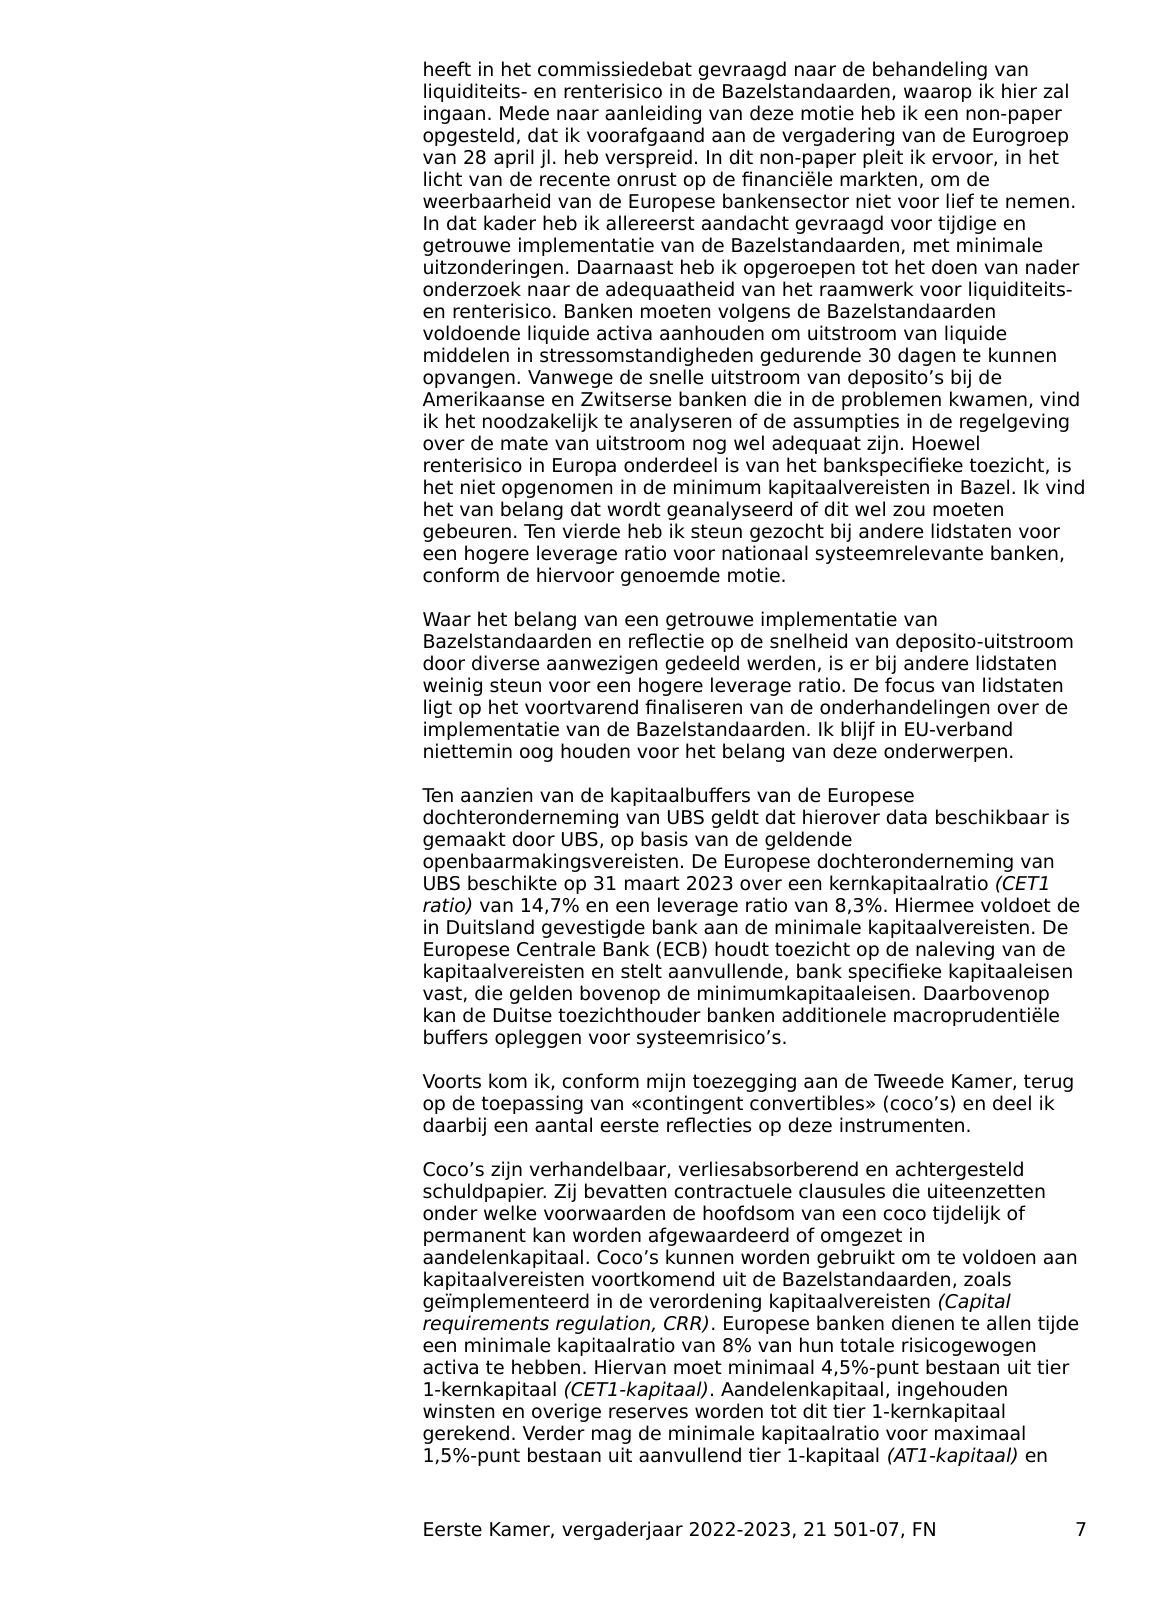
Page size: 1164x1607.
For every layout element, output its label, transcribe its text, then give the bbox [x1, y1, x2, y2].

text Waar het belang van een getrouwe implementatie van Bazelstandaarden en reflectie op de snelheid van deposito-uitstroom door diverse aanwezigen gedeeld werden, is er bij andere lidstaten weinig steun voor een hogere leverage ratio. De focus van lidstaten ligt op het voortvarend finaliseren van de onderhandelingen over de implementatie van de Bazelstandaarden. Ik blijf in EU-verband niettemin oog houden voor het belang van deze onderwerpen. [422, 609, 1087, 763]
text heeft in het commissiedebat gevraagd naar de behandeling van liquiditeits- en renterisico in de Bazelstandaarden, waarop ik hier zal ingaan. Mede naar aanleiding van deze motie heb ik een non-paper opgesteld, dat ik voorafgaand aan de vergadering van de Eurogroep van 28 april jl. heb verspreid. In dit non-paper pleit ik ervoor, in het licht van de recente onrust op de financiële markten, om de weerbaarheid van de Europese bankensector niet voor lief te nemen. In dat kader heb ik allereerst aandacht gevraagd voor tijdige en getrouwe implementatie van de Bazelstandaarden, met minimale uitzonderingen. Daarnaast heb ik opgeroepen tot het doen van nader onderzoek naar de adequaatheid van het raamwerk voor liquiditeits- en renterisico. Banken moeten volgens de Bazelstandaarden voldoende liquide activa aanhouden om uitstroom van liquide middelen in stressomstandigheden gedurende 30 dagen te kunnen opvangen. Vanwege de snelle uitstroom van deposito’s bij de Amerikaanse en Zwitserse banken die in de problemen kwamen, vind ik het noodzakelijk te analyseren of de assumpties in de regelgeving over de mate van uitstroom nog wel adequaat zijn. Hoewel renterisico in Europa onderdeel is van het bankspecifieke toezicht, is het niet opgenomen in de minimum kapitaalvereisten in Bazel. Ik vind het van belang dat wordt geanalyseerd of dit wel zou moeten gebeuren. Ten vierde heb ik steun gezocht bij andere lidstaten voor een hogere leverage ratio voor nationaal systeemrelevante banken, conform de hiervoor genoemde motie. [422, 59, 1087, 587]
text Coco’s zijn verhandelbaar, verliesabsorberend en achtergesteld schuldpapier. Zij bevatten contractuele clausules die uiteenzetten onder welke voorwaarden de hoofdsom van een coco tijdelijk of permanent kan worden afgewaardeerd of omgezet in aandelenkapitaal. Coco’s kunnen worden gebruikt om te voldoen aan kapitaalvereisten voortkomend uit de Bazelstandaarden, zoals geïmplementeerd in de verordening kapitaalvereisten (Capital requirements regulation, CRR). Europese banken dienen te allen tijde een minimale kapitaalratio van 8% van hun totale risicogewogen activa te hebben. Hiervan moet minimaal 4,5%-punt bestaan uit tier 1-kernkapitaal (CET1-kapitaal). Aandelenkapitaal, ingehouden winsten en overige reserves worden tot dit tier 1-kernkapitaal gerekend. Verder mag de minimale kapitaalratio voor maximaal 1,5%-punt bestaan uit aanvullend tier 1-kapitaal (AT1-kapitaal) en [422, 1159, 1087, 1467]
text Ten aanzien van de kapitaalbuffers van de Europese dochteronderneming van UBS geldt dat hierover data beschikbaar is gemaakt door UBS, op basis van de geldende openbaarmakingsvereisten. De Europese dochteronderneming van UBS beschikte op 31 maart 2023 over een kernkapitaalratio (CET1 ratio) van 14,7% en een leverage ratio van 8,3%. Hiermee voldoet de in Duitsland gevestigde bank aan de minimale kapitaalvereisten. De Europese Centrale Bank (ECB) houdt toezicht op de naleving van de kapitaalvereisten en stelt aanvullende, bank specifieke kapitaaleisen vast, die gelden bovenop de minimumkapitaaleisen. Daarbovenop kan de Duitse toezichthouder banken additionele macroprudentiële buffers opleggen voor systeemrisico’s. [422, 785, 1087, 1048]
text Voorts kom ik, conform mijn toezegging aan de Tweede Kamer, terug op de toepassing van «contingent convertibles» (coco’s) en deel ik daarbij een aantal eerste reflecties op deze instrumenten. [422, 1071, 1087, 1137]
